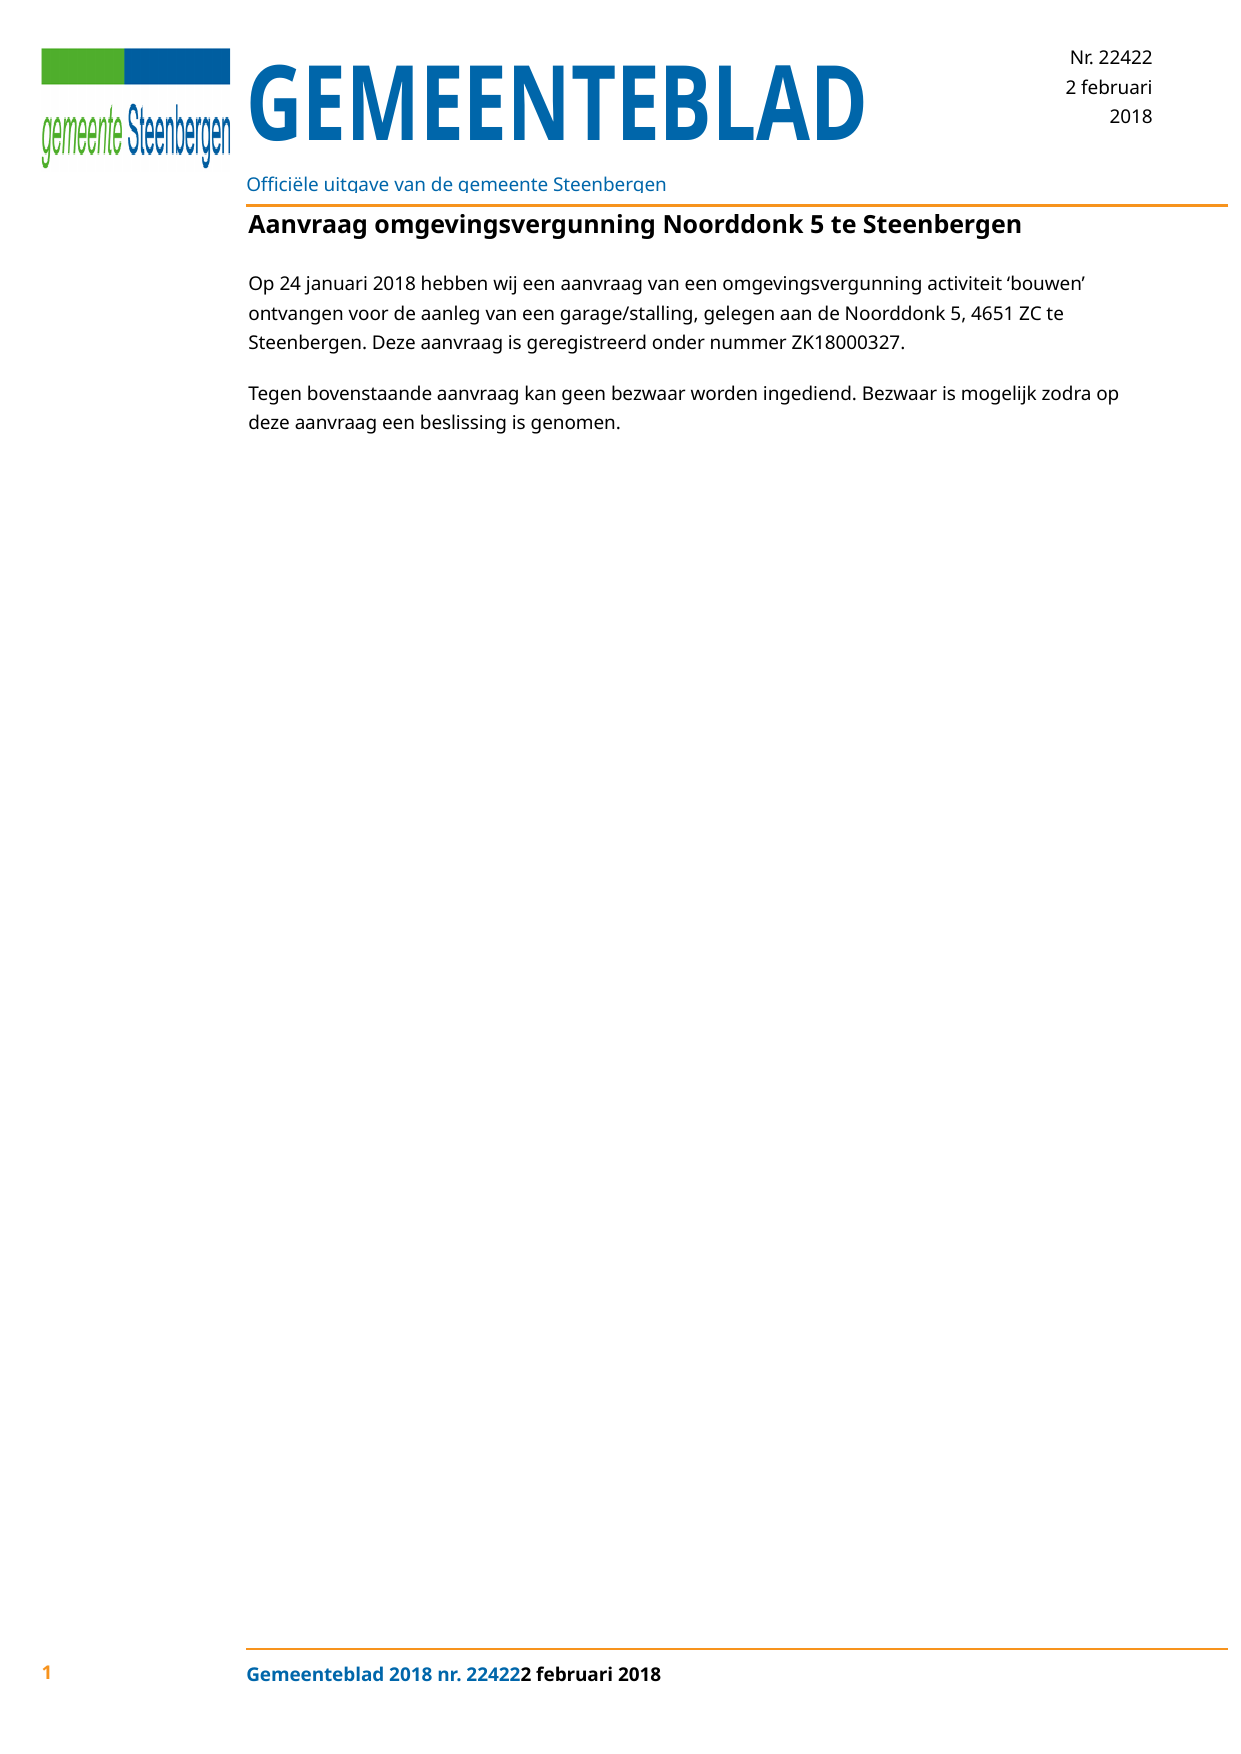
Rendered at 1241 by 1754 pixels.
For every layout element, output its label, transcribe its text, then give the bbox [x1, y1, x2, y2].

text Aanvraag omgevingsvergunning Noorddonk 5 te Steenbergen [248, 207, 1152, 241]
picture [41, 47, 231, 172]
text Op 24 januari 2018 hebben wij een aanvraag van een omgevingsvergunning activiteit ‘bouwen’ ontvangen voor de aanleg van een garage/stalling, gelegen aan de Noorddonk 5, 4651 ZC te Steenbergen. Deze aanvraag is geregistreerd onder nummer ZK18000327. [248, 270, 1152, 355]
text Tegen bovenstaande aanvraag kan geen bezwaar worden ingediend. Bezwaar is mogelijk zodra op deze aanvraag een beslissing is genomen. [248, 380, 1152, 435]
